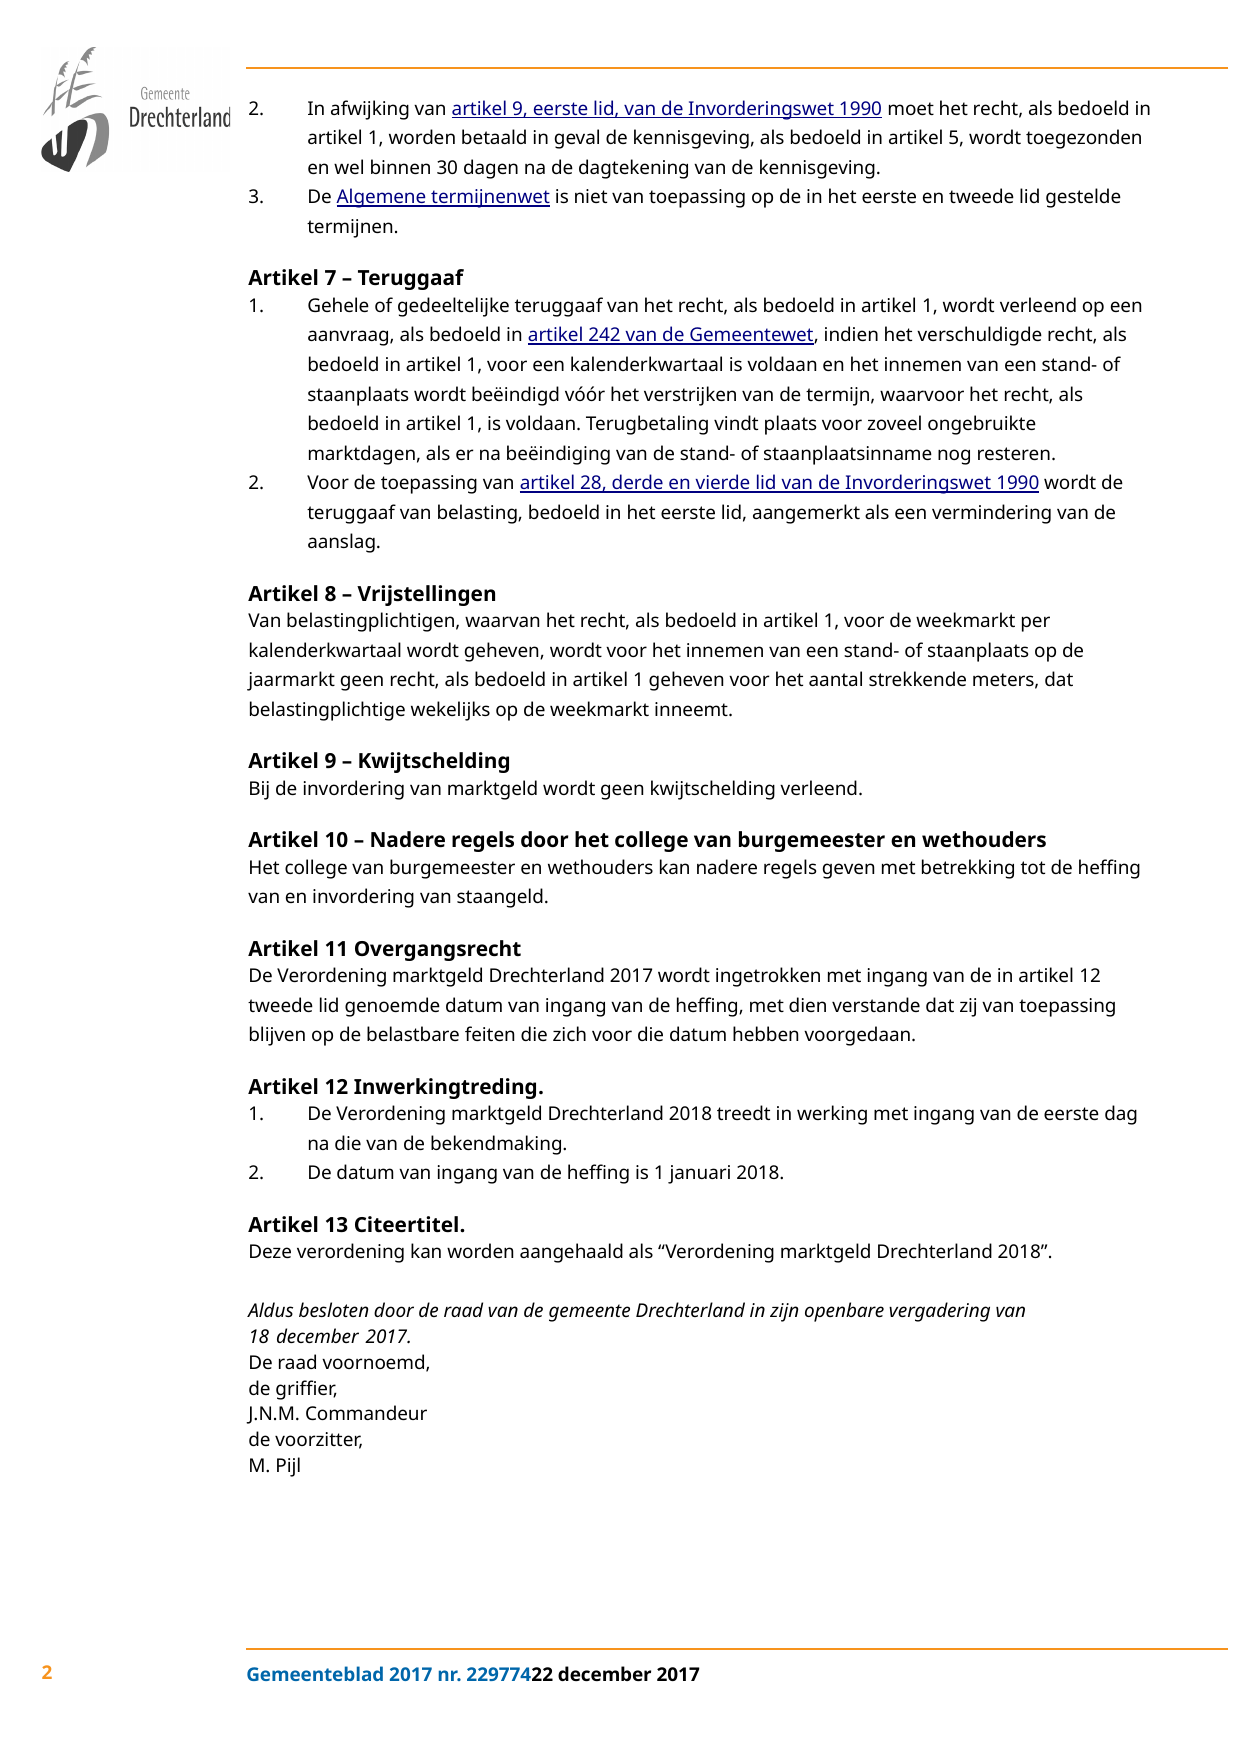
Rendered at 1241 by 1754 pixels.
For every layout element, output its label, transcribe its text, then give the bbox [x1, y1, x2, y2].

text Aldus besloten door de raad van de gemeente Drechterland in zijn openbare vergadering van 18 december 2017. [248, 1298, 1152, 1349]
text Artikel 12 Inwerkingtreding. [248, 1072, 1152, 1100]
text Artikel 8 – Vrijstellingen [248, 579, 1152, 607]
text Van belastingplichtigen, waarvan het recht, als bedoeld in artikel 1, voor de weekmarkt per kalenderkwartaal wordt geheven, wordt voor het innemen van een stand- of staanplaats op de jaarmarkt geen recht, als bedoeld in artikel 1 geheven voor het aantal strekkende meters, dat belastingplichtige wekelijks op de weekmarkt inneemt. [248, 607, 1152, 722]
list De Algemene termijnenwet is niet van toepassing op de in het eerste en tweede lid gestelde termijnen. [248, 183, 1152, 239]
text De Verordening marktgeld Drechterland 2017 wordt ingetrokken met ingang van de in artikel 12 tweede lid genoemde datum van ingang van de heffing, met dien verstande dat zij van toepassing blijven op de belastbare feiten die zich voor die datum hebben voorgedaan. [248, 962, 1152, 1047]
text Artikel 11 Overgangsrecht [248, 934, 1152, 962]
list Voor de toepassing van artikel 28, derde en vierde lid van de Invorderingswet 1990 wordt de teruggaaf van belasting, bedoeld in het eerste lid, aangemerkt als een vermindering van de aanslag. [248, 469, 1152, 554]
text Deze verordening kan worden aangehaald als “Verordening marktgeld Drechterland 2018”. [248, 1238, 1152, 1264]
text Artikel 13 Citeertitel. [248, 1210, 1152, 1238]
picture [41, 47, 231, 172]
text M. Pijl [248, 1452, 1152, 1478]
list De datum van ingang van de heffing is 1 januari 2018. [248, 1159, 1152, 1185]
text de voorzitter, [248, 1426, 1152, 1452]
list In afwijking van artikel 9, eerste lid, van de Invorderingswet 1990 moet het recht, als bedoeld in artikel 1, worden betaald in geval de kennisgeving, als bedoeld in artikel 5, wordt toegezonden en wel binnen 30 dagen na de dagtekening van de kennisgeving. [248, 95, 1152, 180]
text de griffier, [248, 1375, 1152, 1401]
text Bij de invordering van marktgeld wordt geen kwijtschelding verleend. [248, 775, 1152, 801]
text J.N.M. Commandeur [248, 1401, 1152, 1426]
list De Verordening marktgeld Drechterland 2018 treedt in werking met ingang van de eerste dag na die van de bekendmaking. [248, 1100, 1152, 1156]
text Artikel 9 – Kwijtschelding [248, 747, 1152, 775]
text De raad voornoemd, [248, 1349, 1152, 1375]
text Het college van burgemeester en wethouders kan nadere regels geven met betrekking tot de heffing van en invordering van staangeld. [248, 854, 1152, 909]
text Artikel 7 – Teruggaaf [248, 263, 1152, 292]
text Artikel 10 – Nadere regels door het college van burgemeester en wethouders [248, 826, 1152, 854]
list Gehele of gedeeltelijke teruggaaf van het recht, als bedoeld in artikel 1, wordt verleend op een aanvraag, als bedoeld in artikel 242 van de Gemeentewet, indien het verschuldigde recht, als bedoeld in artikel 1, voor een kalenderkwartaal is voldaan en het innemen van een stand- of staanplaats wordt beëindigd vóór het verstrijken van de termijn, waarvoor het recht, als bedoeld in artikel 1, is voldaan. Terugbetaling vindt plaats voor zoveel ongebruikte marktdagen, als er na beëindiging van de stand- of staanplaatsinname nog resteren. [248, 292, 1152, 466]
